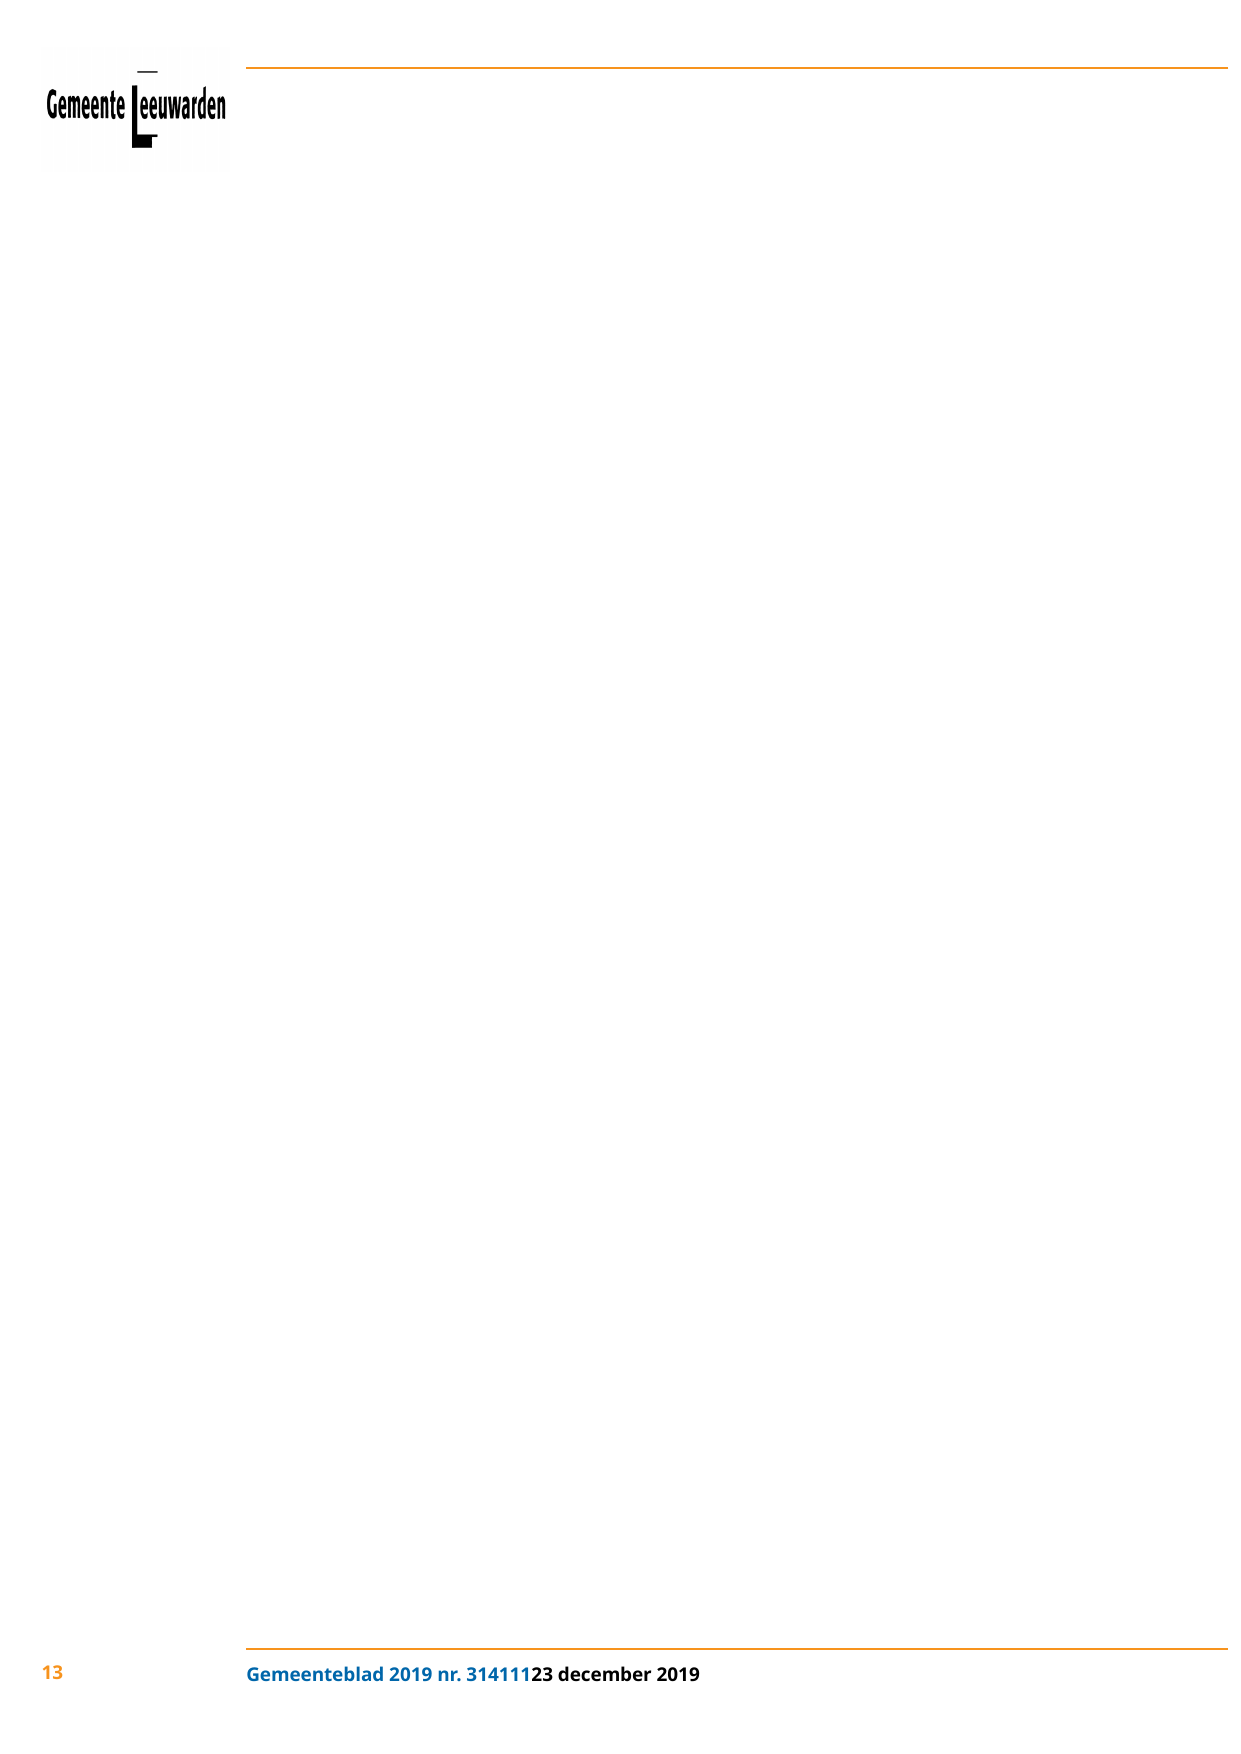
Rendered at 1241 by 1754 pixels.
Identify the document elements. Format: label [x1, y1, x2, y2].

picture [41, 47, 231, 172]
